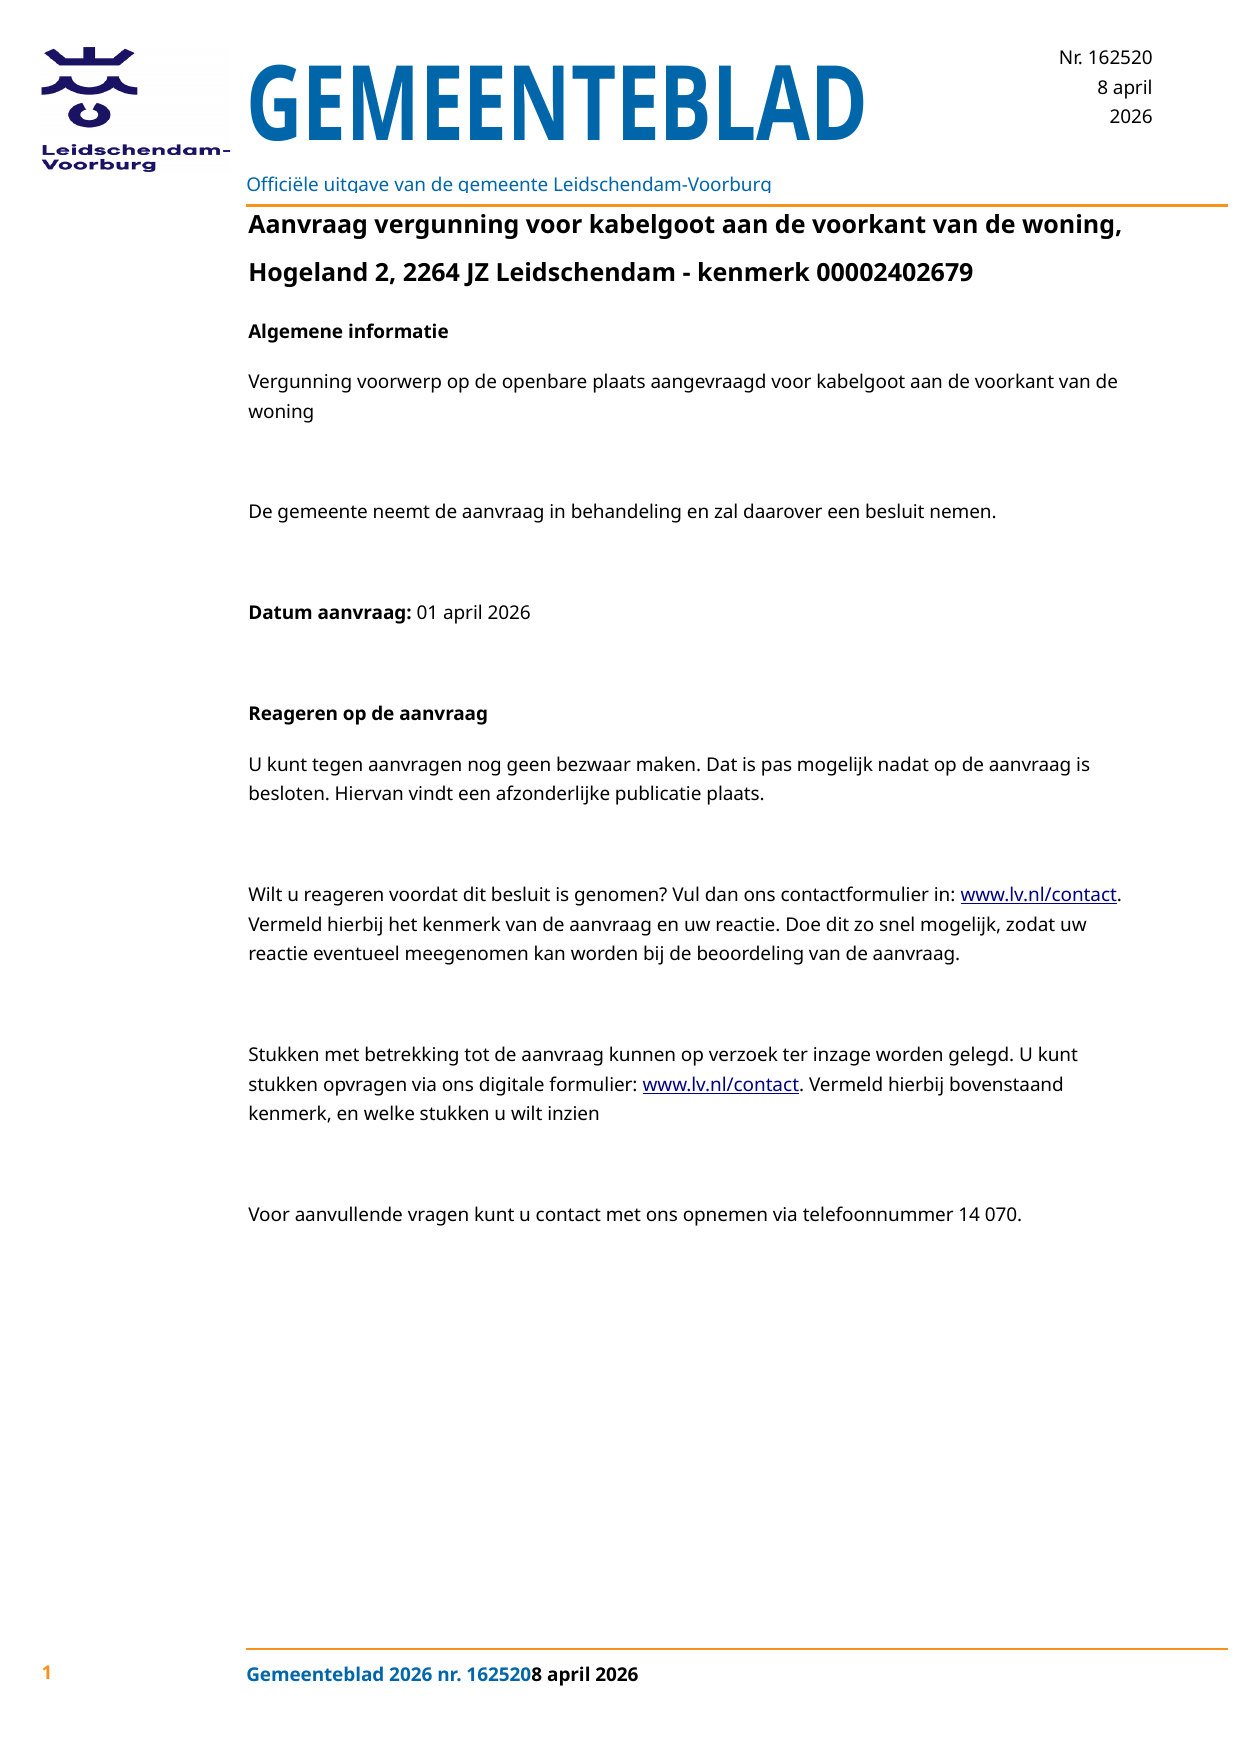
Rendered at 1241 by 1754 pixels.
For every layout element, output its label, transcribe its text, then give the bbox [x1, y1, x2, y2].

text Vergunning voorwerp op de openbare plaats aangevraagd voor kabelgoot aan de voorkant van de woning [248, 368, 1152, 424]
text Reageren op de aanvraag [248, 700, 1152, 726]
text De gemeente neemt de aanvraag in behandeling en zal daarover een besluit nemen. [248, 499, 1152, 524]
text U kunt tegen aanvragen nog geen bezwaar maken. Dat is pas mogelijk nadat op de aanvraag is besloten. Hiervan vindt een afzonderlijke publicatie plaats. [248, 751, 1152, 806]
text Voor aanvullende vragen kunt u contact met ons opnemen via telefoonnummer 14 070. [248, 1201, 1152, 1227]
text Wilt u reageren voordat dit besluit is genomen? Vul dan ons contactformulier in: www.lv.nl/contact. Vermeld hierbij het kenmerk van de aanvraag en uw reactie. Doe dit zo snel mogelijk, zodat uw reactie eventueel meegenomen kan worden bij de beoordeling van de aanvraag. [248, 881, 1152, 966]
text Algemene informatie [248, 318, 1152, 344]
text Aanvraag vergunning voor kabelgoot aan de voorkant van de woning, Hogeland 2, 2264 JZ Leidschendam - kenmerk 00002402679 [248, 207, 1152, 288]
text Stukken met betrekking tot de aanvraag kunnen op verzoek ter inzage worden gelegd. U kunt stukken opvragen via ons digitale formulier: www.lv.nl/contact. Vermeld hierbij bovenstaand kenmerk, en welke stukken u wilt inzien [248, 1041, 1152, 1126]
text Datum aanvraag: 01 april 2026 [248, 599, 1152, 625]
picture [41, 47, 231, 172]
